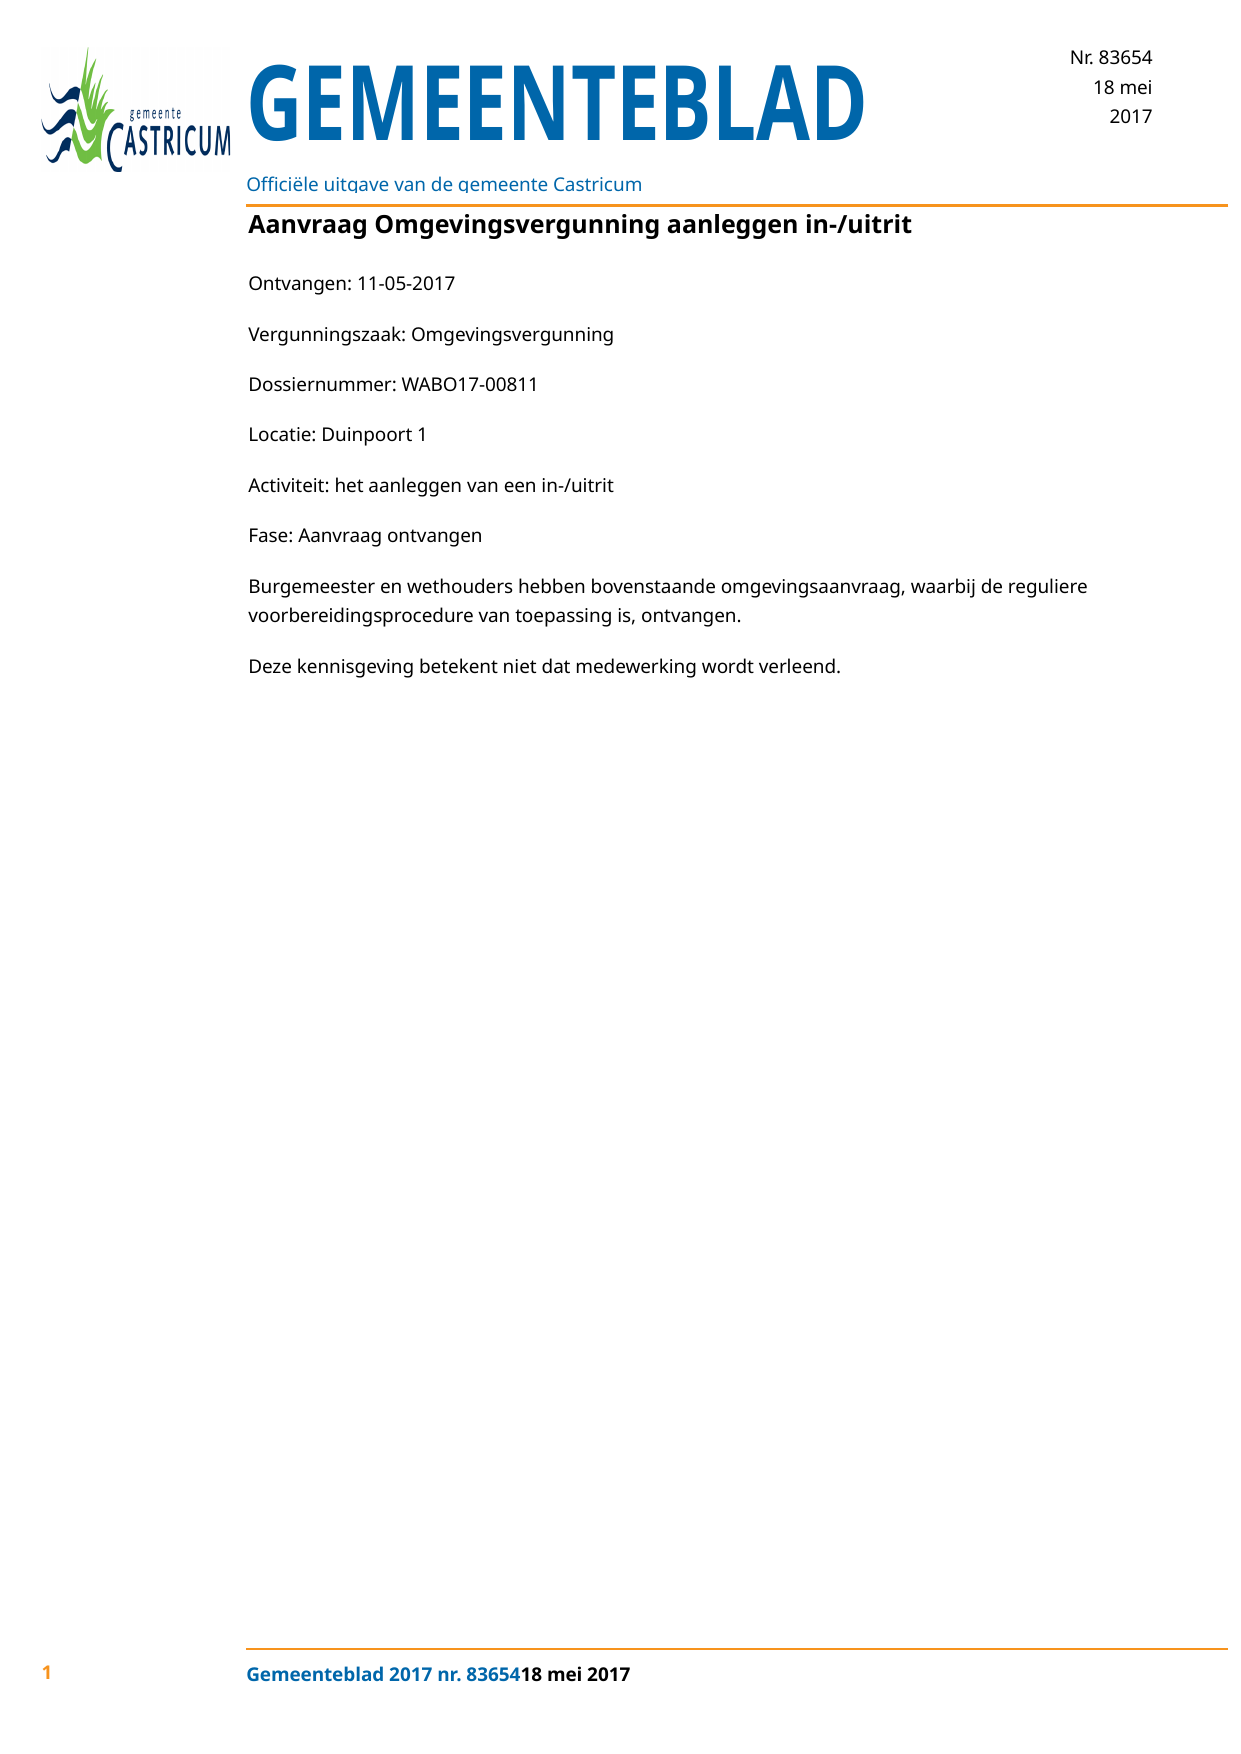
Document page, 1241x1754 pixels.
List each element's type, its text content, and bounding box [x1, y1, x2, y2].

text Ontvangen: 11-05-2017 [248, 270, 1152, 296]
text Fase: Aanvraag ontvangen [248, 522, 1152, 548]
text Aanvraag Omgevingsvergunning aanleggen in-/uitrit [248, 207, 1152, 241]
text Dossiernummer: WABO17-00811 [248, 371, 1152, 397]
text Vergunningszaak: Omgevingsvergunning [248, 321, 1152, 346]
text Locatie: Duinpoort 1 [248, 422, 1152, 447]
picture [41, 47, 231, 172]
text Burgemeester en wethouders hebben bovenstaande omgevingsaanvraag, waarbij de reguliere voorbereidingsprocedure van toepassing is, ontvangen. [248, 573, 1152, 628]
text Deze kennisgeving betekent niet dat medewerking wordt verleend. [248, 653, 1152, 678]
text Activiteit: het aanleggen van een in-/uitrit [248, 472, 1152, 498]
